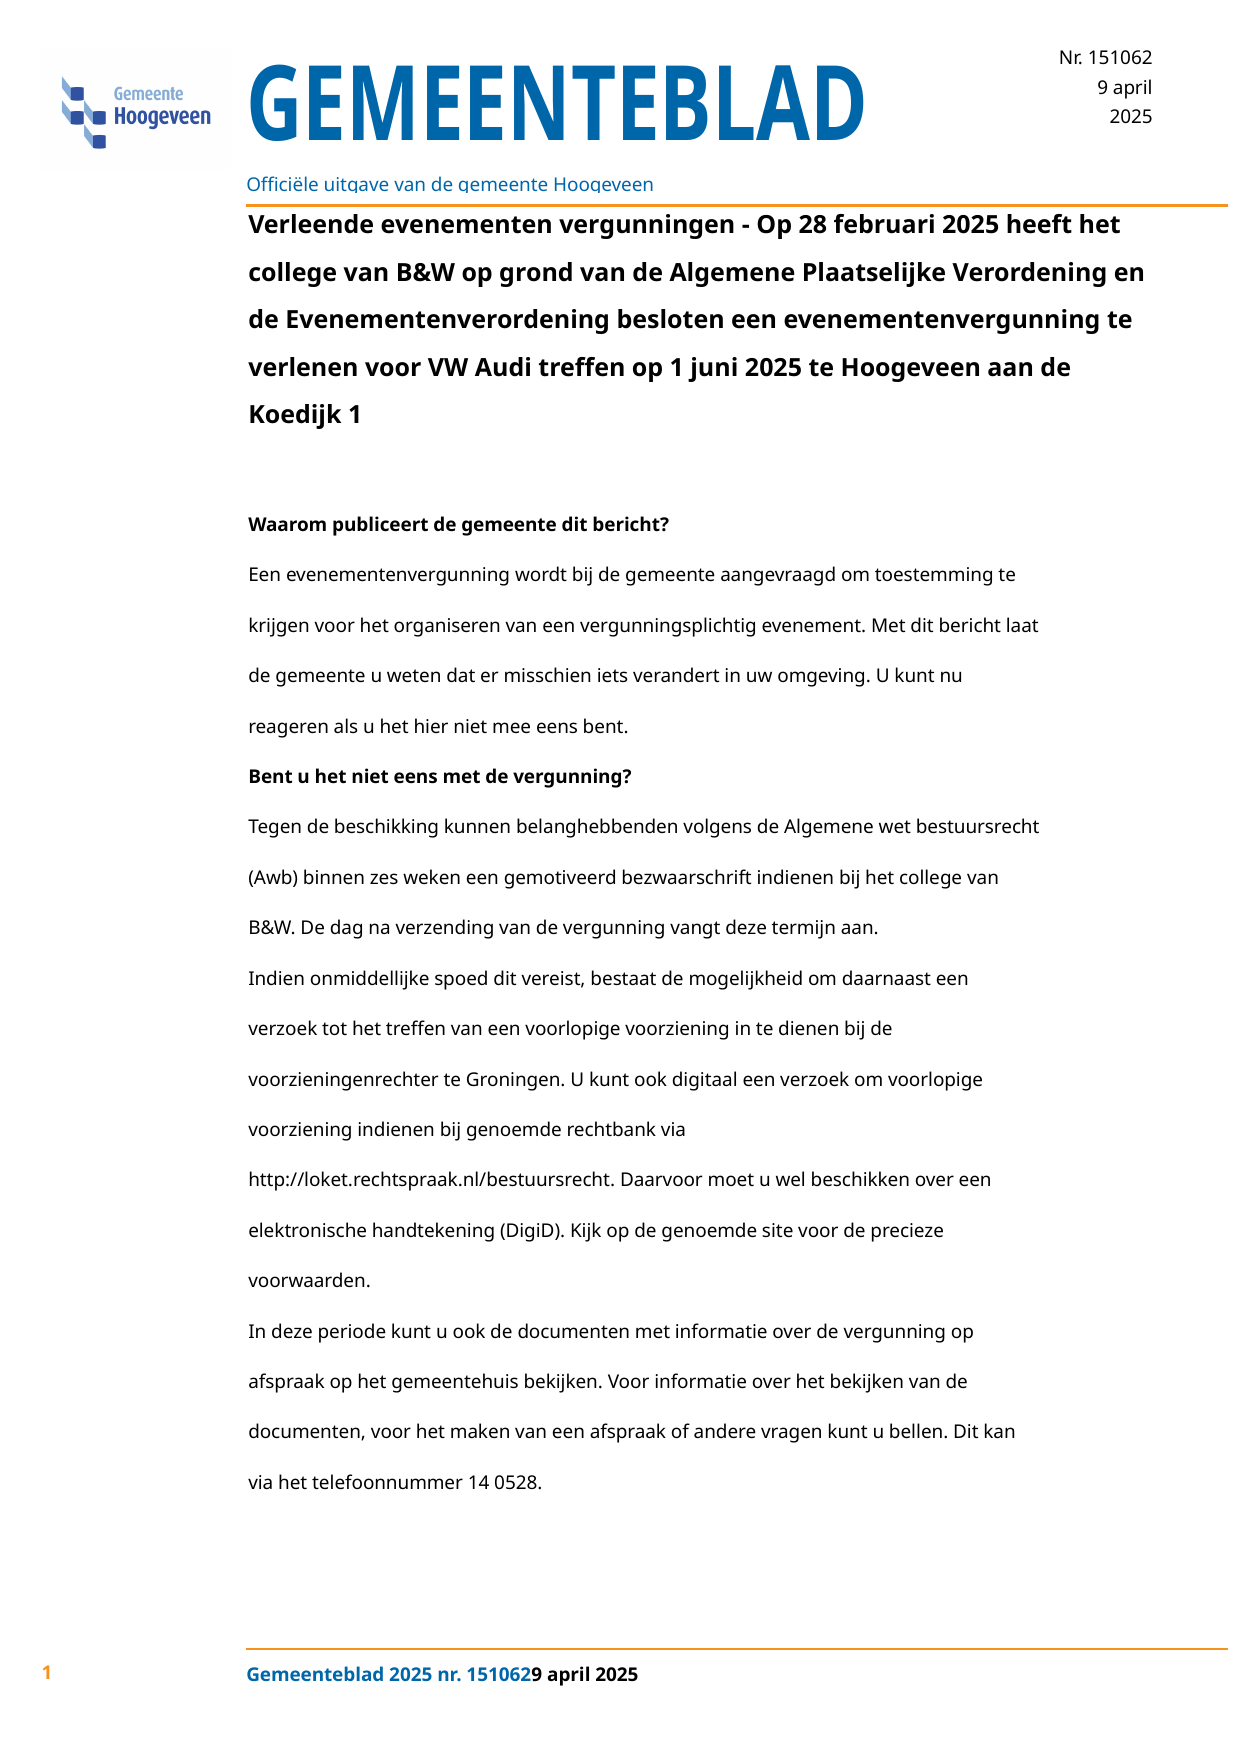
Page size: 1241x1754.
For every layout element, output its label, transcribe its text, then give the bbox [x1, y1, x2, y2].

text documenten, voor het maken van een afspraak of andere vragen kunt u bellen. Dit kan [248, 1419, 1152, 1444]
text Tegen de beschikking kunnen belanghebbenden volgens de Algemene wet bestuursrecht [248, 814, 1152, 839]
text voorzieningenrechter te Groningen. U kunt ook digitaal een verzoek om voorlopige [248, 1066, 1152, 1091]
text Verleende evenementen vergunningen - Op 28 februari 2025 heeft het college van B&W op grond van de Algemene Plaatselijke Verordening en de Evenementenverordening besloten een evenementenvergunning te verlenen voor VW Audi treffen op 1 juni 2025 te Hoogeveen aan de Koedijk 1 [248, 207, 1152, 431]
text voorziening indienen bij genoemde rechtbank via [248, 1116, 1152, 1142]
text de gemeente u weten dat er misschien iets verandert in uw omgeving. U kunt nu [248, 662, 1152, 688]
text Een evenementenvergunning wordt bij de gemeente aangevraagd om toestemming te [248, 562, 1152, 587]
text In deze periode kunt u ook de documenten met informatie over de vergunning op [248, 1318, 1152, 1343]
text elektronische handtekening (DigiD). Kijk op de genoemde site voor de precieze [248, 1217, 1152, 1243]
text http://loket.rechtspraak.nl/bestuursrecht. Daarvoor moet u wel beschikken over een [248, 1167, 1152, 1192]
text voorwaarden. [248, 1267, 1152, 1293]
text (Awb) binnen zes weken een gemotiveerd bezwaarschrift indienen bij het college van [248, 864, 1152, 890]
text B&W. De dag na verzending van de vergunning vangt deze termijn aan. [248, 914, 1152, 940]
picture [41, 47, 231, 172]
text Indien onmiddellijke spoed dit vereist, bestaat de mogelijkheid om daarnaast een [248, 965, 1152, 991]
text Bent u het niet eens met de vergunning? [248, 763, 1152, 789]
text via het telefoonnummer 14 0528. [248, 1469, 1152, 1495]
text afspraak op het gemeentehuis bekijken. Voor informatie over het bekijken van de [248, 1368, 1152, 1394]
text Waarom publiceert de gemeente dit bericht? [248, 511, 1152, 537]
text reageren als u het hier niet mee eens bent. [248, 713, 1152, 738]
text krijgen voor het organiseren van een vergunningsplichtig evenement. Met dit bericht laat [248, 612, 1152, 638]
text verzoek tot het treffen van een voorlopige voorziening in te dienen bij de [248, 1015, 1152, 1041]
